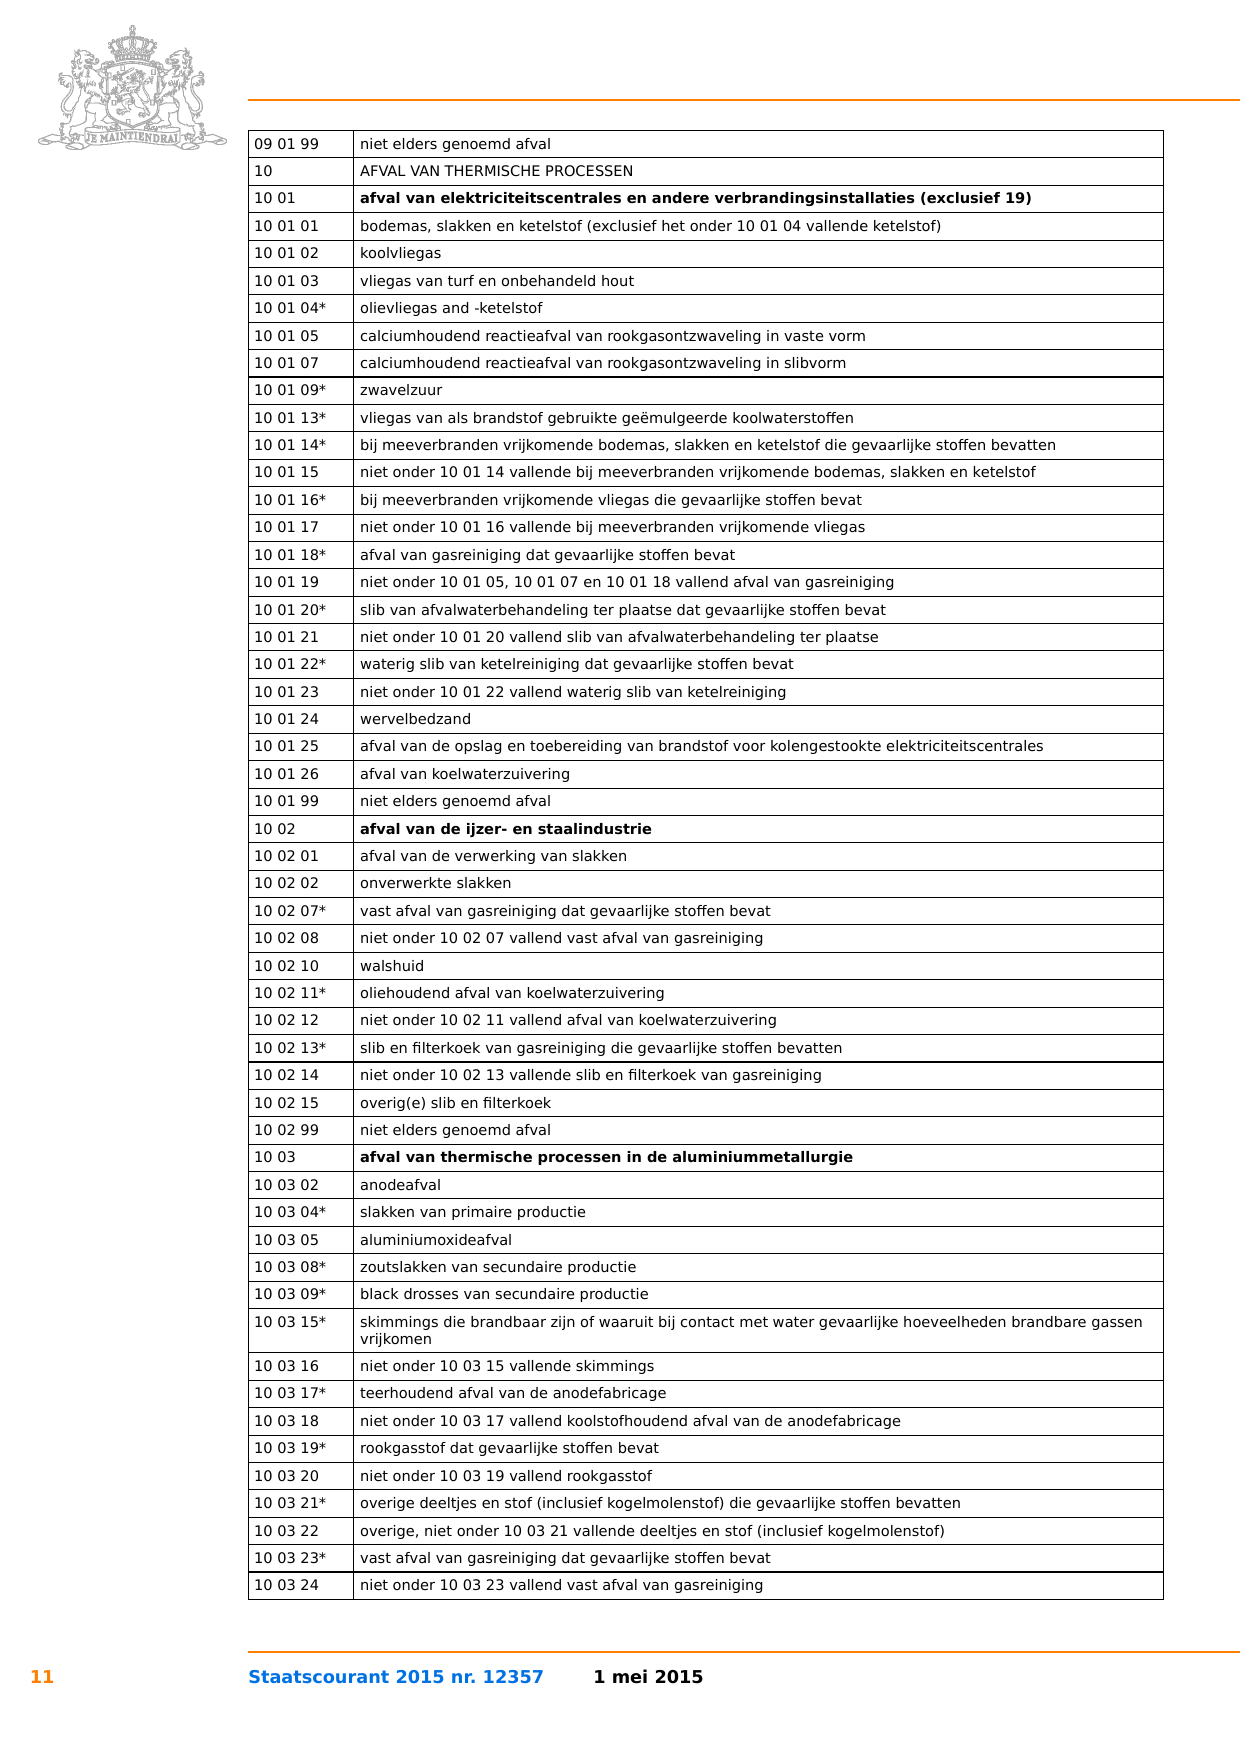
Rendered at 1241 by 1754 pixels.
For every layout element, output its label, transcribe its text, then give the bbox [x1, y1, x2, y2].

table_cell 10 01 17 [249, 515, 353, 541]
table_cell 10 02 01 [249, 843, 353, 869]
table_cell niet onder 10 01 14 vallende bij meeverbranden vrijkomende bodemas, slakken en ketelstof [354, 460, 1163, 486]
table_cell niet onder 10 03 23 vallend vast afval van gasreiniging [354, 1573, 1163, 1599]
table_cell 10 03 09* [249, 1282, 353, 1308]
table_cell niet elders genoemd afval [354, 131, 1163, 157]
table_cell AFVAL VAN THERMISCHE PROCESSEN [354, 158, 1163, 185]
table_cell niet onder 10 01 22 vallend waterig slib van ketelreiniging [354, 679, 1163, 705]
table_cell 10 02 [249, 816, 353, 842]
table_cell 10 03 18 [249, 1408, 353, 1434]
table_cell 10 02 02 [249, 871, 353, 897]
table_cell walshuid [354, 953, 1163, 979]
table_cell vliegas van als brandstof gebruikte geëmulgeerde koolwaterstoffen [354, 405, 1163, 431]
table_cell bij meeverbranden vrijkomende bodemas, slakken en ketelstof die gevaarlijke stoffen bevatten [354, 432, 1163, 459]
table_cell 10 01 13* [249, 405, 353, 431]
table_cell niet onder 10 03 17 vallend koolstofhoudend afval van de anodefabricage [354, 1408, 1163, 1434]
table_cell 10 02 15 [249, 1090, 353, 1116]
table_cell slib en filterkoek van gasreiniging die gevaarlijke stoffen bevatten [354, 1035, 1163, 1061]
table_cell teerhoudend afval van de anodefabricage [354, 1381, 1163, 1407]
table_cell 10 01 19 [249, 569, 353, 596]
table_cell 10 02 11* [249, 980, 353, 1007]
table_cell 10 03 24 [249, 1573, 353, 1599]
table_cell niet onder 10 01 16 vallende bij meeverbranden vrijkomende vliegas [354, 515, 1163, 541]
table_cell slib van afvalwaterbehandeling ter plaatse dat gevaarlijke stoffen bevat [354, 597, 1163, 623]
table_cell slakken van primaire productie [354, 1199, 1163, 1226]
table_cell 10 03 17* [249, 1381, 353, 1407]
table_cell niet onder 10 02 07 vallend vast afval van gasreiniging [354, 925, 1163, 952]
table_cell 10 03 23* [249, 1545, 353, 1571]
table_cell 10 [249, 158, 353, 185]
table_cell 10 03 05 [249, 1227, 353, 1253]
table_cell 09 01 99 [249, 131, 353, 157]
table_cell 10 03 [249, 1145, 353, 1171]
table_cell 10 01 25 [249, 734, 353, 760]
table_cell 10 01 99 [249, 789, 353, 815]
table_cell 10 03 21* [249, 1490, 353, 1517]
table_cell 10 01 16* [249, 487, 353, 513]
table_cell koolvliegas [354, 241, 1163, 267]
table_cell 10 01 04* [249, 295, 353, 322]
table_cell afval van koelwaterzuivering [354, 761, 1163, 787]
table_cell overig(e) slib en filterkoek [354, 1090, 1163, 1116]
table_cell afval van gasreiniging dat gevaarlijke stoffen bevat [354, 542, 1163, 568]
table_cell 10 03 22 [249, 1518, 353, 1544]
table_cell 10 03 08* [249, 1254, 353, 1281]
table_cell 10 03 04* [249, 1199, 353, 1226]
table_cell bodemas, slakken en ketelstof (exclusief het onder 10 01 04 vallende ketelstof) [354, 213, 1163, 239]
table_cell 10 01 01 [249, 213, 353, 239]
table_cell niet onder 10 01 20 vallend slib van afvalwaterbehandeling ter plaatse [354, 624, 1163, 650]
table_cell onverwerkte slakken [354, 871, 1163, 897]
table_cell zwavelzuur [354, 378, 1163, 404]
table_cell oliehoudend afval van koelwaterzuivering [354, 980, 1163, 1007]
table_cell 10 02 12 [249, 1008, 353, 1034]
table_cell 10 01 21 [249, 624, 353, 650]
table_cell 10 02 99 [249, 1117, 353, 1143]
table_cell 10 01 26 [249, 761, 353, 787]
table_cell bij meeverbranden vrijkomende vliegas die gevaarlijke stoffen bevat [354, 487, 1163, 513]
table_cell 10 01 07 [249, 350, 353, 376]
table_cell niet elders genoemd afval [354, 1117, 1163, 1143]
table_cell niet onder 10 03 19 vallend rookgasstof [354, 1463, 1163, 1489]
table_cell 10 03 19* [249, 1436, 353, 1462]
table_cell 10 03 02 [249, 1172, 353, 1198]
table_cell afval van de opslag en toebereiding van brandstof voor kolengestookte elektriciteitscentrales [354, 734, 1163, 760]
table_cell black drosses van secundaire productie [354, 1282, 1163, 1308]
table_cell afval van de ijzer- en staalindustrie [354, 816, 1163, 842]
table_cell 10 02 13* [249, 1035, 353, 1061]
table_cell vast afval van gasreiniging dat gevaarlijke stoffen bevat [354, 1545, 1163, 1571]
table_cell afval van elektriciteitscentrales en andere verbrandingsinstallaties (exclusief 19) [354, 186, 1163, 212]
table_cell vliegas van turf en onbehandeld hout [354, 268, 1163, 294]
table_cell 10 03 20 [249, 1463, 353, 1489]
table_cell 10 02 10 [249, 953, 353, 979]
table_cell afval van de verwerking van slakken [354, 843, 1163, 869]
table_cell skimmings die brandbaar zijn of waaruit bij contact met water gevaarlijke hoeveelheden brandbare gassen vrijkomen [354, 1309, 1163, 1352]
table_cell 10 01 09* [249, 378, 353, 404]
table_cell overige, niet onder 10 03 21 vallende deeltjes en stof (inclusief kogelmolenstof) [354, 1518, 1163, 1544]
table_cell 10 01 14* [249, 432, 353, 459]
table_cell aluminiumoxideafval [354, 1227, 1163, 1253]
table_cell 10 01 20* [249, 597, 353, 623]
table_cell zoutslakken van secundaire productie [354, 1254, 1163, 1281]
table_cell 10 01 03 [249, 268, 353, 294]
table_cell 10 01 05 [249, 323, 353, 349]
table_cell 10 01 02 [249, 241, 353, 267]
table_cell rookgasstof dat gevaarlijke stoffen bevat [354, 1436, 1163, 1462]
table_cell vast afval van gasreiniging dat gevaarlijke stoffen bevat [354, 898, 1163, 924]
table_cell 10 01 24 [249, 706, 353, 733]
table_cell anodeafval [354, 1172, 1163, 1198]
table_cell niet onder 10 03 15 vallende skimmings [354, 1353, 1163, 1380]
table_cell niet elders genoemd afval [354, 789, 1163, 815]
table_cell calciumhoudend reactieafval van rookgasontzwaveling in vaste vorm [354, 323, 1163, 349]
table_cell niet onder 10 02 13 vallende slib en filterkoek van gasreiniging [354, 1063, 1163, 1089]
table_cell 10 03 15* [249, 1309, 353, 1352]
table_cell 10 02 07* [249, 898, 353, 924]
table_cell 10 01 [249, 186, 353, 212]
table_cell calciumhoudend reactieafval van rookgasontzwaveling in slibvorm [354, 350, 1163, 376]
table_cell niet onder 10 02 11 vallend afval van koelwaterzuivering [354, 1008, 1163, 1034]
table_cell 10 02 14 [249, 1063, 353, 1089]
table_cell 10 03 16 [249, 1353, 353, 1380]
table_cell 10 02 08 [249, 925, 353, 952]
table_cell 10 01 22* [249, 651, 353, 678]
picture [38, 25, 227, 150]
table_cell waterig slib van ketelreiniging dat gevaarlijke stoffen bevat [354, 651, 1163, 678]
table_cell wervelbedzand [354, 706, 1163, 733]
table_cell 10 01 18* [249, 542, 353, 568]
table_cell niet onder 10 01 05, 10 01 07 en 10 01 18 vallend afval van gasreiniging [354, 569, 1163, 596]
table_cell 10 01 23 [249, 679, 353, 705]
table_cell olievliegas and -ketelstof [354, 295, 1163, 322]
table_cell 10 01 15 [249, 460, 353, 486]
table_cell overige deeltjes en stof (inclusief kogelmolenstof) die gevaarlijke stoffen bevatten [354, 1490, 1163, 1517]
table_cell afval van thermische processen in de aluminiummetallurgie [354, 1145, 1163, 1171]
